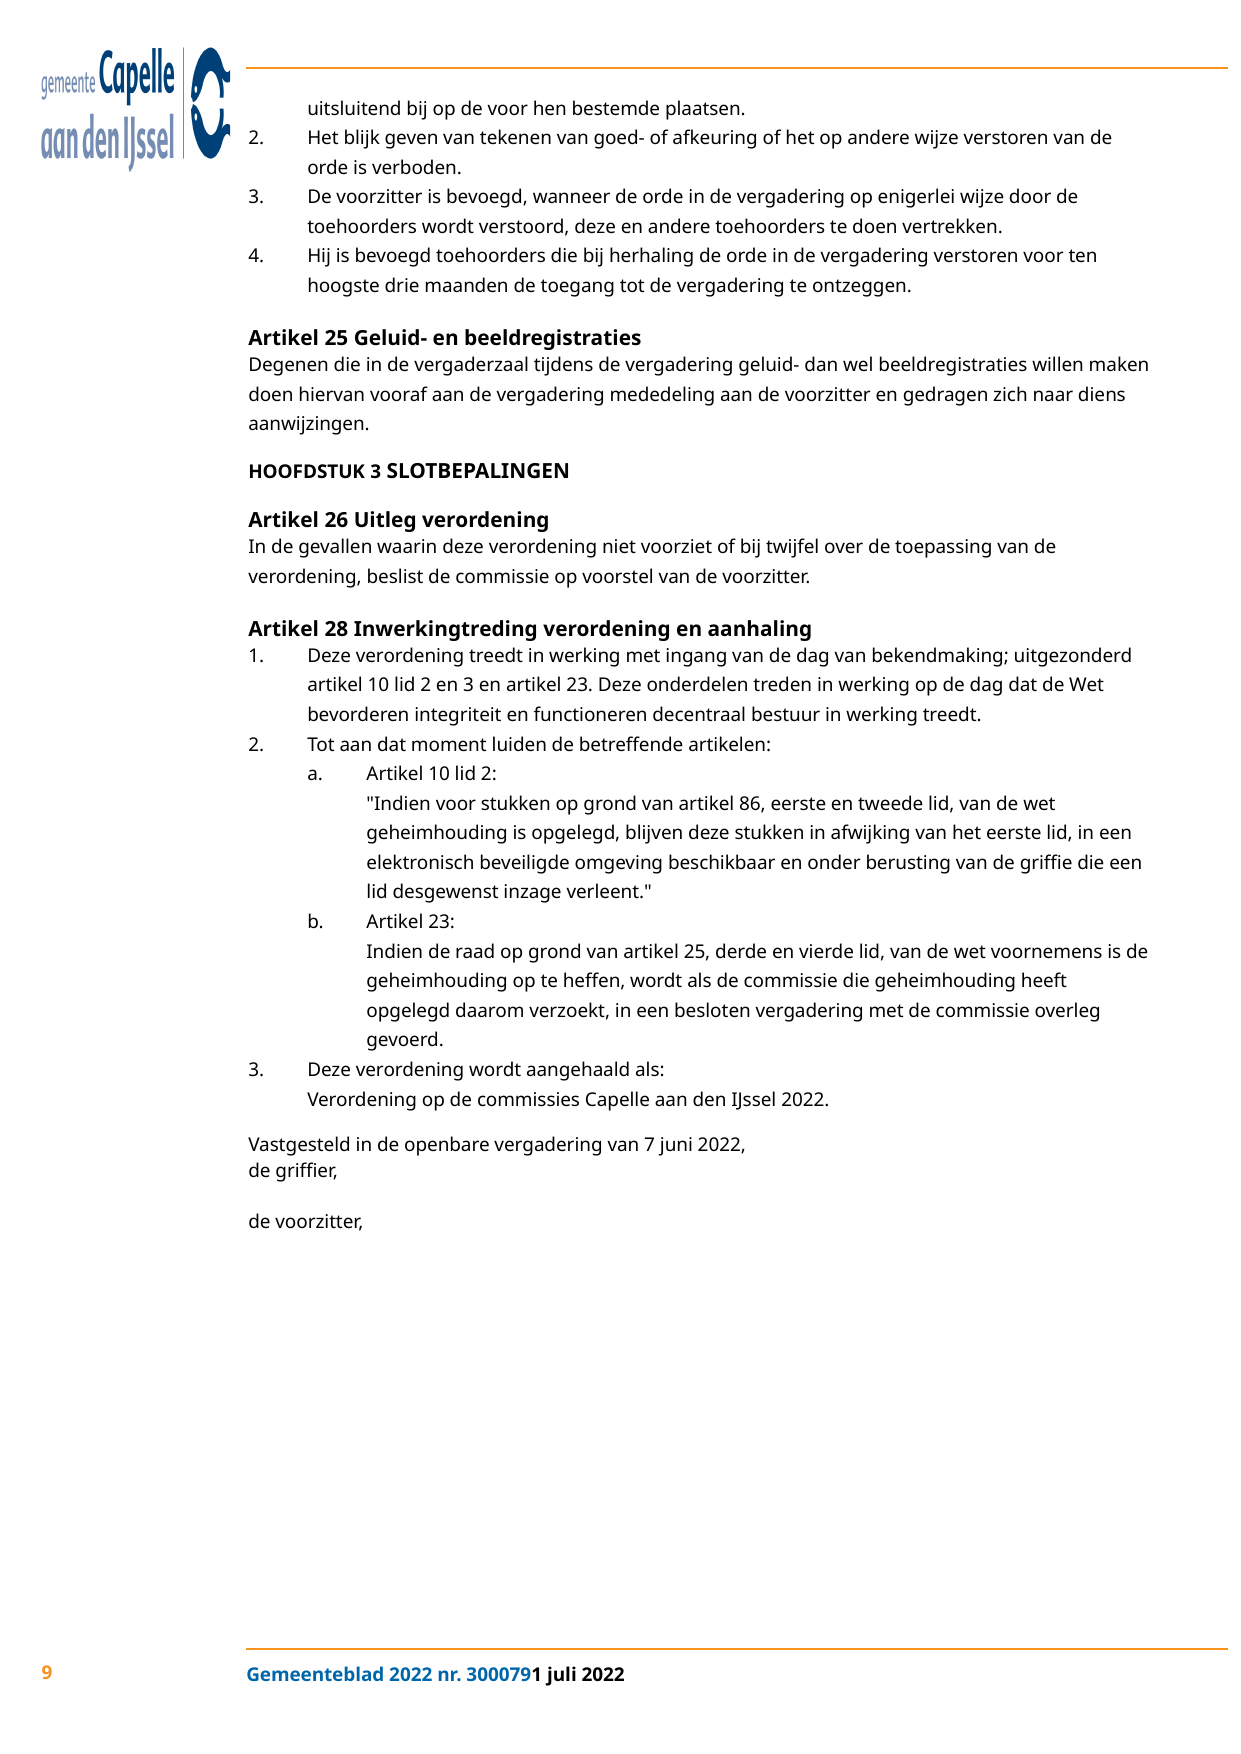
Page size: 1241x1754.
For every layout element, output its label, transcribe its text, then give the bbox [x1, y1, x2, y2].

list "Indien voor stukken op grond van artikel 86, eerste en tweede lid, van de wet geheimhouding is opgelegd, blijven deze stukken in afwijking van het eerste lid, in een elektronisch beveiligde omgeving beschikbaar en onder berusting van de griffie die een lid desgewenst inzage verleent." [307, 790, 1152, 904]
text Degenen die in de vergaderzaal tijdens de vergadering geluid- dan wel beeldregistraties willen maken doen hiervan vooraf aan de vergadering mededeling aan de voorzitter en gedragen zich naar diens aanwijzingen. [248, 351, 1152, 436]
list uitsluitend bij op de voor hen bestemde plaatsen. [248, 95, 1152, 121]
list Deze verordening treedt in werking met ingang van de dag van bekendmaking; uitgezonderd artikel 10 lid 2 en 3 en artikel 23. Deze onderdelen treden in werking op de dag dat de Wet bevorderen integriteit en functioneren decentraal bestuur in werking treedt. [248, 642, 1152, 727]
list Verordening op de commissies Capelle aan den IJssel 2022. [248, 1086, 1152, 1112]
text Artikel 25 Geluid- en beeldregistraties [248, 323, 1152, 351]
text de voorzitter, [248, 1209, 1152, 1234]
list Deze verordening wordt aangehaald als: [248, 1056, 1152, 1082]
text Vastgesteld in de openbare vergadering van 7 juni 2022, [248, 1131, 1152, 1157]
list Artikel 10 lid 2: [307, 760, 1152, 786]
list Het blijk geven van tekenen van goed- of afkeuring of het op andere wijze verstoren van de orde is verboden. [248, 124, 1152, 180]
text de griffier, [248, 1157, 1152, 1183]
list Tot aan dat moment luiden de betreffende artikelen: [248, 731, 1152, 757]
text Artikel 26 Uitleg verordening [248, 505, 1152, 534]
list Hij is bevoegd toehoorders die bij herhaling de orde in de vergadering verstoren voor ten hoogste drie maanden de toegang tot de vergadering te ontzeggen. [248, 243, 1152, 298]
text HOOFDSTUK 3 SLOTBEPALINGEN [248, 456, 1152, 484]
text Artikel 28 Inwerkingtreding verordening en aanhaling [248, 614, 1152, 642]
list Indien de raad op grond van artikel 25, derde en vierde lid, van de wet voornemens is de geheimhouding op te heffen, wordt als de commissie die geheimhouding heeft opgelegd daarom verzoekt, in een besloten vergadering met de commissie overleg gevoerd. [307, 938, 1152, 1052]
list De voorzitter is bevoegd, wanneer de orde in de vergadering op enigerlei wijze door de toehoorders wordt verstoord, deze en andere toehoorders te doen vertrekken. [248, 183, 1152, 239]
text In de gevallen waarin deze verordening niet voorziet of bij twijfel over de toepassing van de verordening, beslist de commissie op voorstel van de voorzitter. [248, 534, 1152, 589]
list Artikel 23: [307, 908, 1152, 934]
picture [41, 47, 231, 172]
